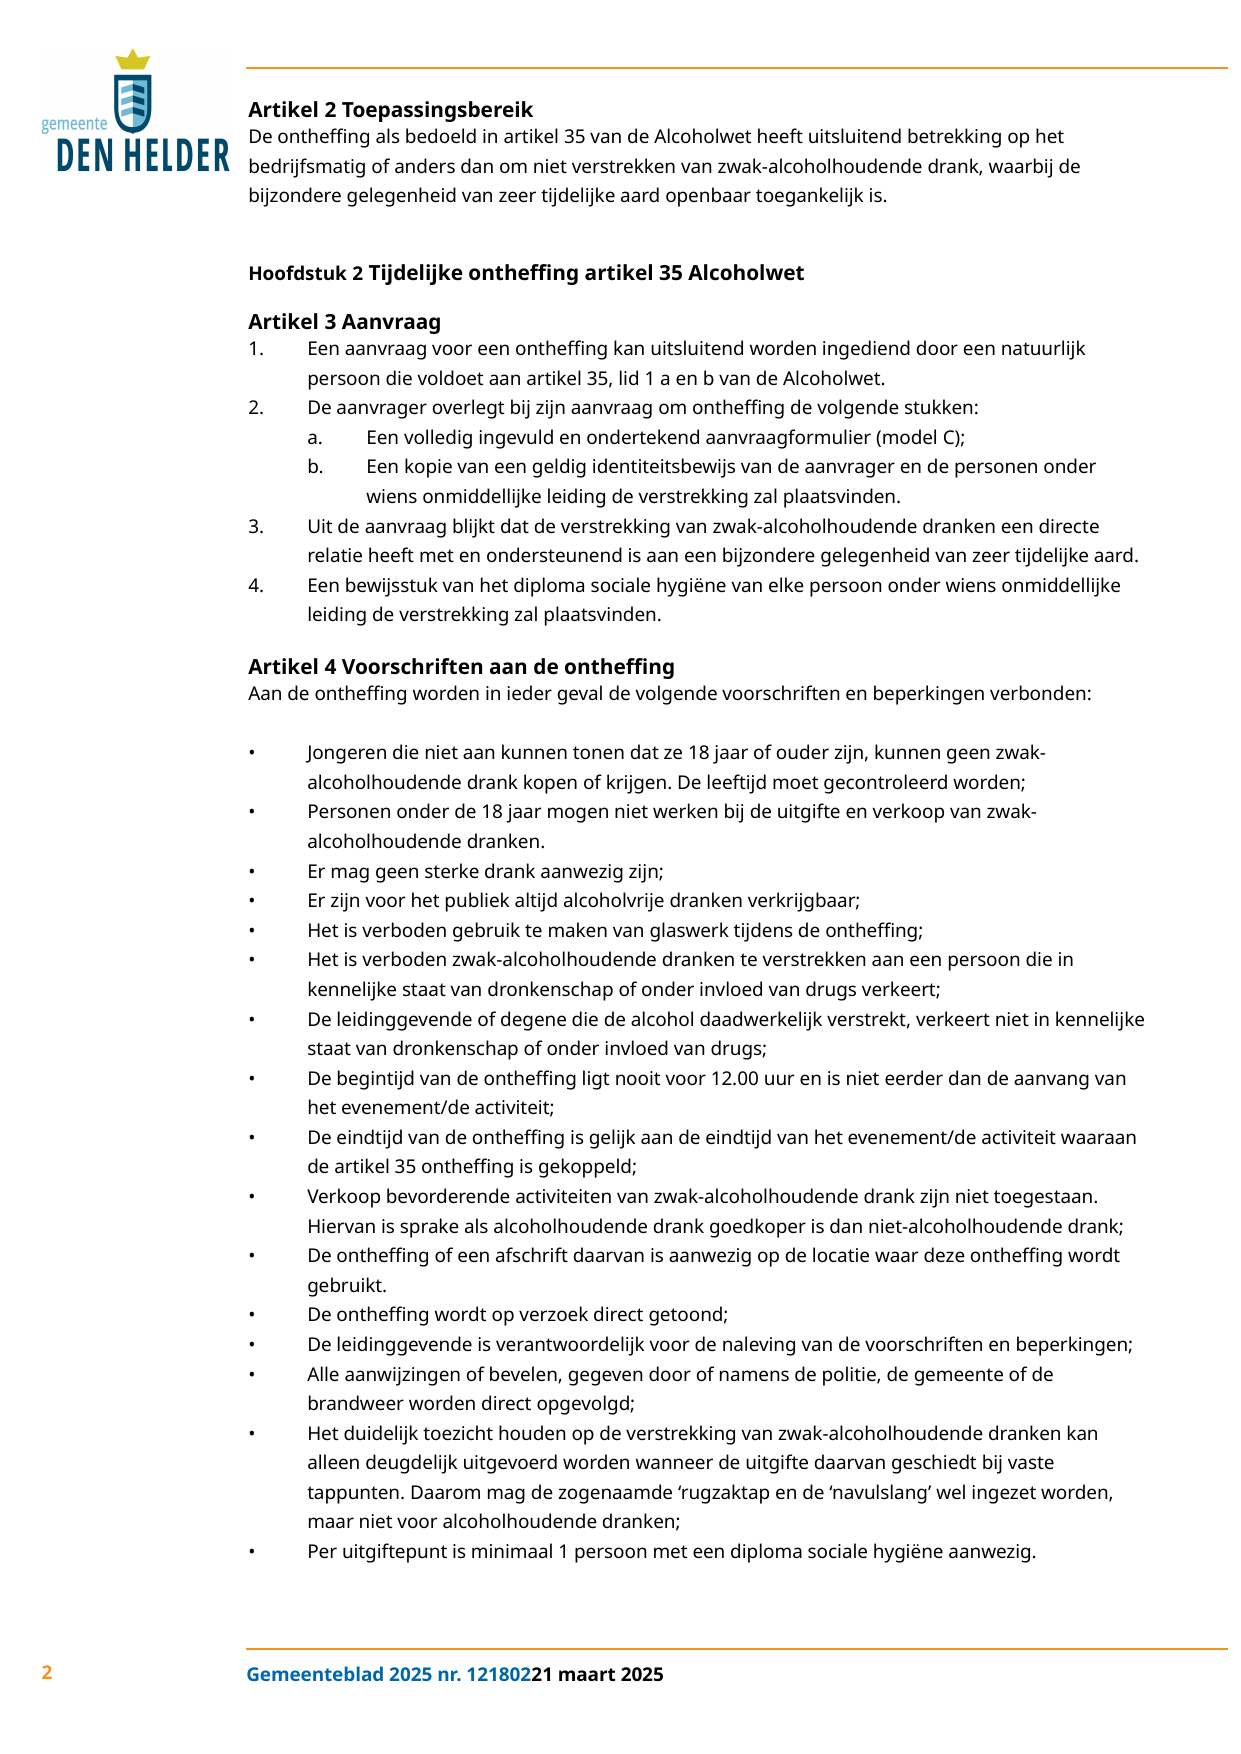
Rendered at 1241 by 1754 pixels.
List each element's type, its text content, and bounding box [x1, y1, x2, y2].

list Per uitgiftepunt is minimaal 1 persoon met een diploma sociale hygiëne aanwezig. [248, 1538, 1152, 1564]
list De leidinggevende is verantwoordelijk voor de naleving van de voorschriften en beperkingen; [248, 1331, 1152, 1357]
list Een aanvraag voor een ontheffing kan uitsluitend worden ingediend door een natuurlijk persoon die voldoet aan artikel 35, lid 1 a en b van de Alcoholwet. [248, 335, 1152, 391]
list Een bewijsstuk van het diploma sociale hygiëne van elke persoon onder wiens onmiddellijke leiding de verstrekking zal plaatsvinden. [248, 572, 1152, 627]
list Uit de aanvraag blijkt dat de verstrekking van zwak-alcoholhoudende dranken een directe relatie heeft met en ondersteunend is aan een bijzondere gelegenheid van zeer tijdelijke aard. [248, 513, 1152, 568]
text Aan de ontheffing worden in ieder geval de volgende voorschriften en beperkingen verbonden: [248, 680, 1152, 706]
text De ontheffing als bedoeld in artikel 35 van de Alcoholwet heeft uitsluitend betrekking op het bedrijfsmatig of anders dan om niet verstrekken van zwak-alcoholhoudende drank, waarbij de bijzondere gelegenheid van zeer tijdelijke aard openbaar toegankelijk is. [248, 123, 1152, 208]
picture [63, 144, 68, 165]
picture [100, 154, 106, 172]
list De leidinggevende of degene die de alcohol daadwerkelijk verstrekt, verkeert niet in kennelijke staat van dronkenschap of onder invloed van drugs; [248, 1006, 1152, 1061]
list Het is verboden gebruik te maken van glaswerk tijdens de ontheffing; [248, 917, 1152, 943]
list Alle aanwijzingen of bevelen, gegeven door of namens de politie, de gemeente of de brandweer worden direct opgevolgd; [248, 1361, 1152, 1416]
list De ontheffing of een afschrift daarvan is aanwezig op de locatie waar deze ontheffing wordt gebruikt. [248, 1242, 1152, 1298]
list Personen onder de 18 jaar mogen niet werken bij de uitgifte en verkoop van zwak-alcoholhoudende dranken. [248, 799, 1152, 854]
picture [130, 157, 135, 172]
text Hoofdstuk 2 Tijdelijke ontheffing artikel 35 Alcoholwet [248, 258, 1152, 286]
list Een volledig ingevuld en ondertekend aanvraagformulier (model C); [307, 424, 1152, 450]
picture [220, 160, 224, 172]
text Artikel 2 Toepassingsbereik [248, 95, 1152, 123]
text Artikel 3 Aanvraag [248, 307, 1152, 335]
list Jongeren die niet aan kunnen tonen dat ze 18 jaar of ouder zijn, kunnen geen zwak-alcoholhoudende drank kopen of krijgen. De leeftijd moet gecontroleerd worden; [248, 739, 1152, 795]
text Artikel 4 Voorschriften aan de ontheffing [248, 652, 1152, 680]
list De aanvrager overlegt bij zijn aanvraag om ontheffing de volgende stukken: [248, 394, 1152, 420]
list Er mag geen sterke drank aanwezig zijn; [248, 858, 1152, 884]
list De eindtijd van de ontheffing is gelijk aan de eindtijd van het evenement/de activiteit waaraan de artikel 35 ontheffing is gekoppeld; [248, 1124, 1152, 1179]
list Het duidelijk toezicht houden op de verstrekking van zwak-alcoholhoudende dranken kan alleen deugdelijk uitgevoerd worden wanneer de uitgifte daarvan geschiedt bij vaste tappunten. Daarom mag de zogenaamde ‘rugzaktap en de ‘navulslang’ wel ingezet worden, maar niet voor alcoholhoudende dranken; [248, 1420, 1152, 1534]
list Verkoop bevorderende activiteiten van zwak-alcoholhoudende drank zijn niet toegestaan. Hiervan is sprake als alcoholhoudende drank goedkoper is dan niet-alcoholhoudende drank; [248, 1183, 1152, 1239]
picture [182, 144, 187, 165]
list Een kopie van een geldig identiteitsbewijs van de aanvrager en de personen onder wiens onmiddellijke leiding de verstrekking zal plaatsvinden. [307, 454, 1152, 509]
picture [41, 47, 231, 172]
list Het is verboden zwak-alcoholhoudende dranken te verstrekken aan een persoon die in kennelijke staat van dronkenschap of onder invloed van drugs verkeert; [248, 947, 1152, 1002]
list De ontheffing wordt op verzoek direct getoond; [248, 1302, 1152, 1327]
list Er zijn voor het publiek altijd alcoholvrije dranken verkrijgbaar; [248, 887, 1152, 913]
list De begintijd van de ontheffing ligt nooit voor 12.00 uur en is niet eerder dan de aanvang van het evenement/de activiteit; [248, 1065, 1152, 1120]
